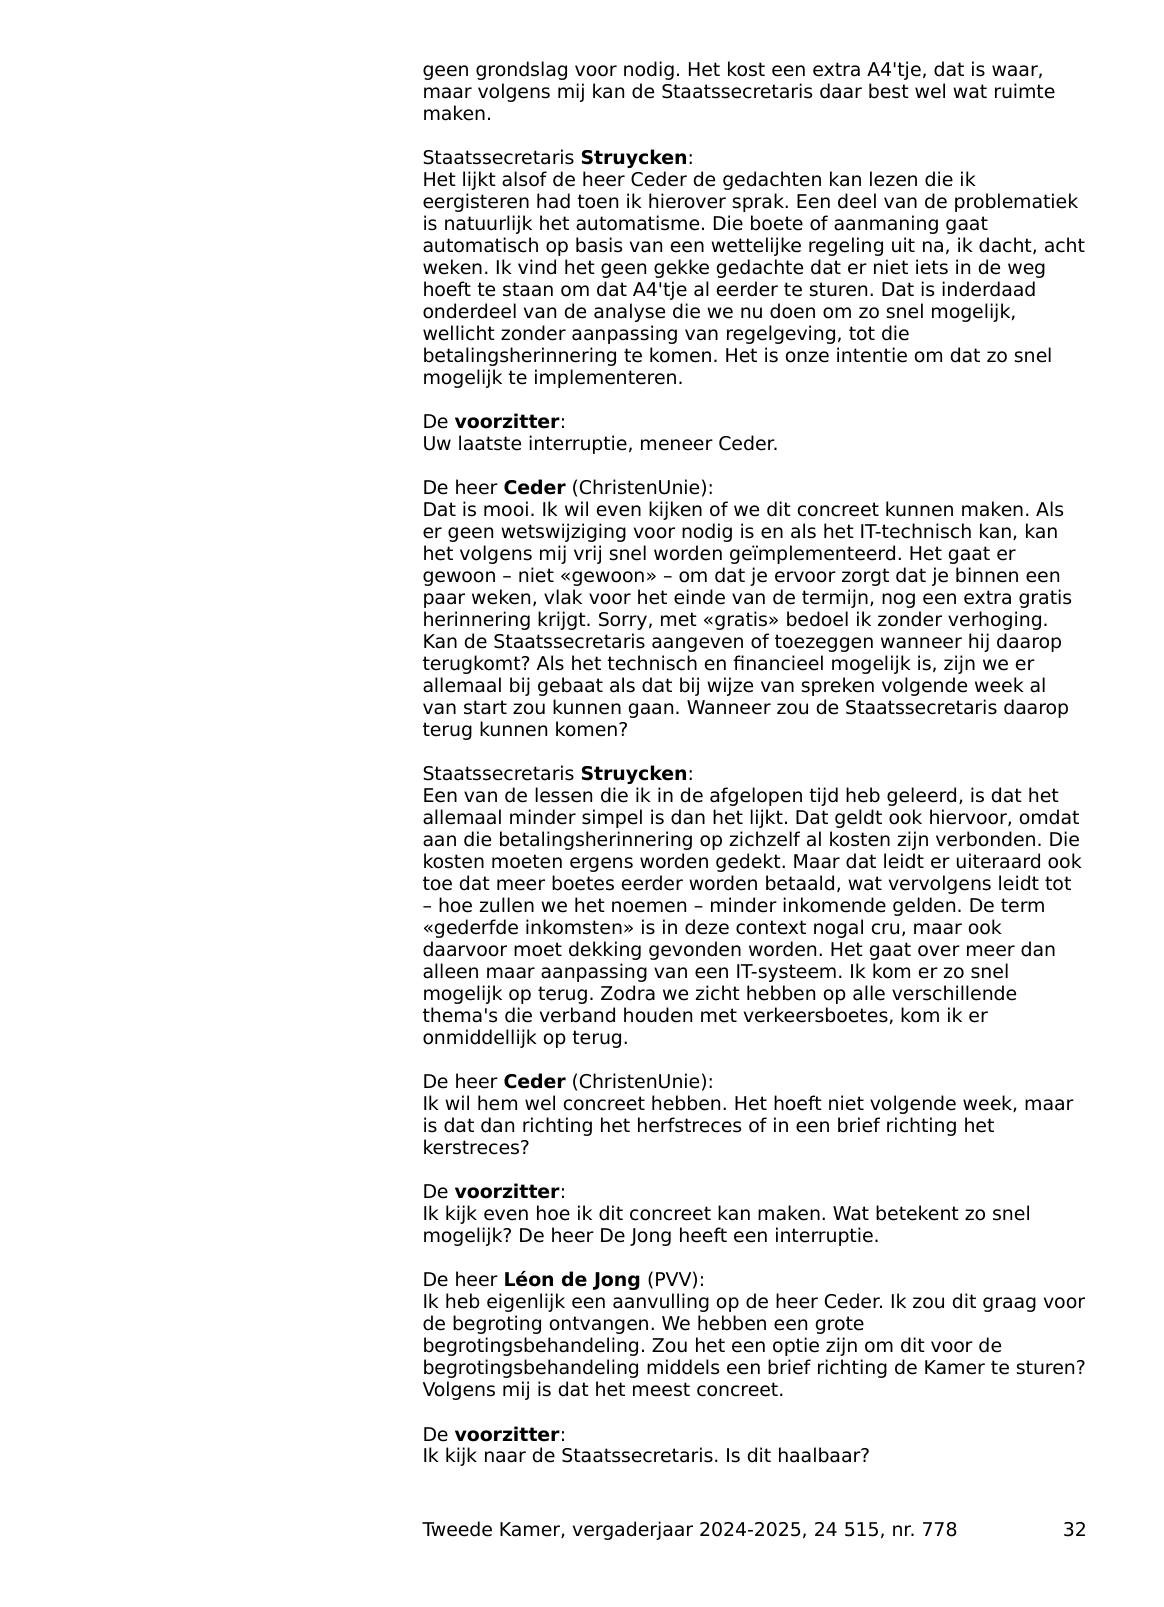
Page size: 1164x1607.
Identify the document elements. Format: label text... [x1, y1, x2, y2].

text De voorzitter: [422, 1181, 1087, 1203]
text geen grondslag voor nodig. Het kost een extra A4'tje, dat is waar, maar volgens mij kan de Staatssecretaris daar best wel wat ruimte maken. [422, 59, 1087, 125]
text Ik kijk even hoe ik dit concreet kan maken. Wat betekent zo snel mogelijk? De heer De Jong heeft een interruptie. [422, 1203, 1087, 1247]
text Ik heb eigenlijk een aanvulling op de heer Ceder. Ik zou dit graag voor de begroting ontvangen. We hebben een grote begrotingsbehandeling. Zou het een optie zijn om dit voor de begrotingsbehandeling middels een brief richting de Kamer te sturen? Volgens mij is dat het meest concreet. [422, 1291, 1087, 1401]
text De heer Ceder (ChristenUnie): [422, 477, 1087, 499]
text Staatssecretaris Struycken: [422, 147, 1087, 169]
text Het lijkt alsof de heer Ceder de gedachten kan lezen die ik eergisteren had toen ik hierover sprak. Een deel van de problematiek is natuurlijk het automatisme. Die boete of aanmaning gaat automatisch op basis van een wettelijke regeling uit na, ik dacht, acht weken. Ik vind het geen gekke gedachte dat er niet iets in de weg hoeft te staan om dat A4'tje al eerder te sturen. Dat is inderdaad onderdeel van de analyse die we nu doen om zo snel mogelijk, wellicht zonder aanpassing van regelgeving, tot die betalingsherinnering te komen. Het is onze intentie om dat zo snel mogelijk te implementeren. [422, 169, 1087, 389]
text Dat is mooi. Ik wil even kijken of we dit concreet kunnen maken. Als er geen wetswijziging voor nodig is en als het IT-technisch kan, kan het volgens mij vrij snel worden geïmplementeerd. Het gaat er gewoon – niet «gewoon» – om dat je ervoor zorgt dat je binnen een paar weken, vlak voor het einde van de termijn, nog een extra gratis herinnering krijgt. Sorry, met «gratis» bedoel ik zonder verhoging. Kan de Staatssecretaris aangeven of toezeggen wanneer hij daarop terugkomt? Als het technisch en financieel mogelijk is, zijn we er allemaal bij gebaat als dat bij wijze van spreken volgende week al van start zou kunnen gaan. Wanneer zou de Staatssecretaris daarop terug kunnen komen? [422, 499, 1087, 741]
text De voorzitter: [422, 1423, 1087, 1445]
text Uw laatste interruptie, meneer Ceder. [422, 433, 1087, 455]
text Ik kijk naar de Staatssecretaris. Is dit haalbaar? [422, 1445, 1087, 1467]
text De heer Ceder (ChristenUnie): [422, 1071, 1087, 1093]
text De heer Léon de Jong (PVV): [422, 1269, 1087, 1291]
text De voorzitter: [422, 411, 1087, 433]
text Ik wil hem wel concreet hebben. Het hoeft niet volgende week, maar is dat dan richting het herfstreces of in een brief richting het kerstreces? [422, 1093, 1087, 1159]
text Staatssecretaris Struycken: [422, 763, 1087, 785]
text Een van de lessen die ik in de afgelopen tijd heb geleerd, is dat het allemaal minder simpel is dan het lijkt. Dat geldt ook hiervoor, omdat aan die betalingsherinnering op zichzelf al kosten zijn verbonden. Die kosten moeten ergens worden gedekt. Maar dat leidt er uiteraard ook toe dat meer boetes eerder worden betaald, wat vervolgens leidt tot – hoe zullen we het noemen – minder inkomende gelden. De term «gederfde inkomsten» is in deze context nogal cru, maar ook daarvoor moet dekking gevonden worden. Het gaat over meer dan alleen maar aanpassing van een IT-systeem. Ik kom er zo snel mogelijk op terug. Zodra we zicht hebben op alle verschillende thema's die verband houden met verkeersboetes, kom ik er onmiddellijk op terug. [422, 785, 1087, 1049]
